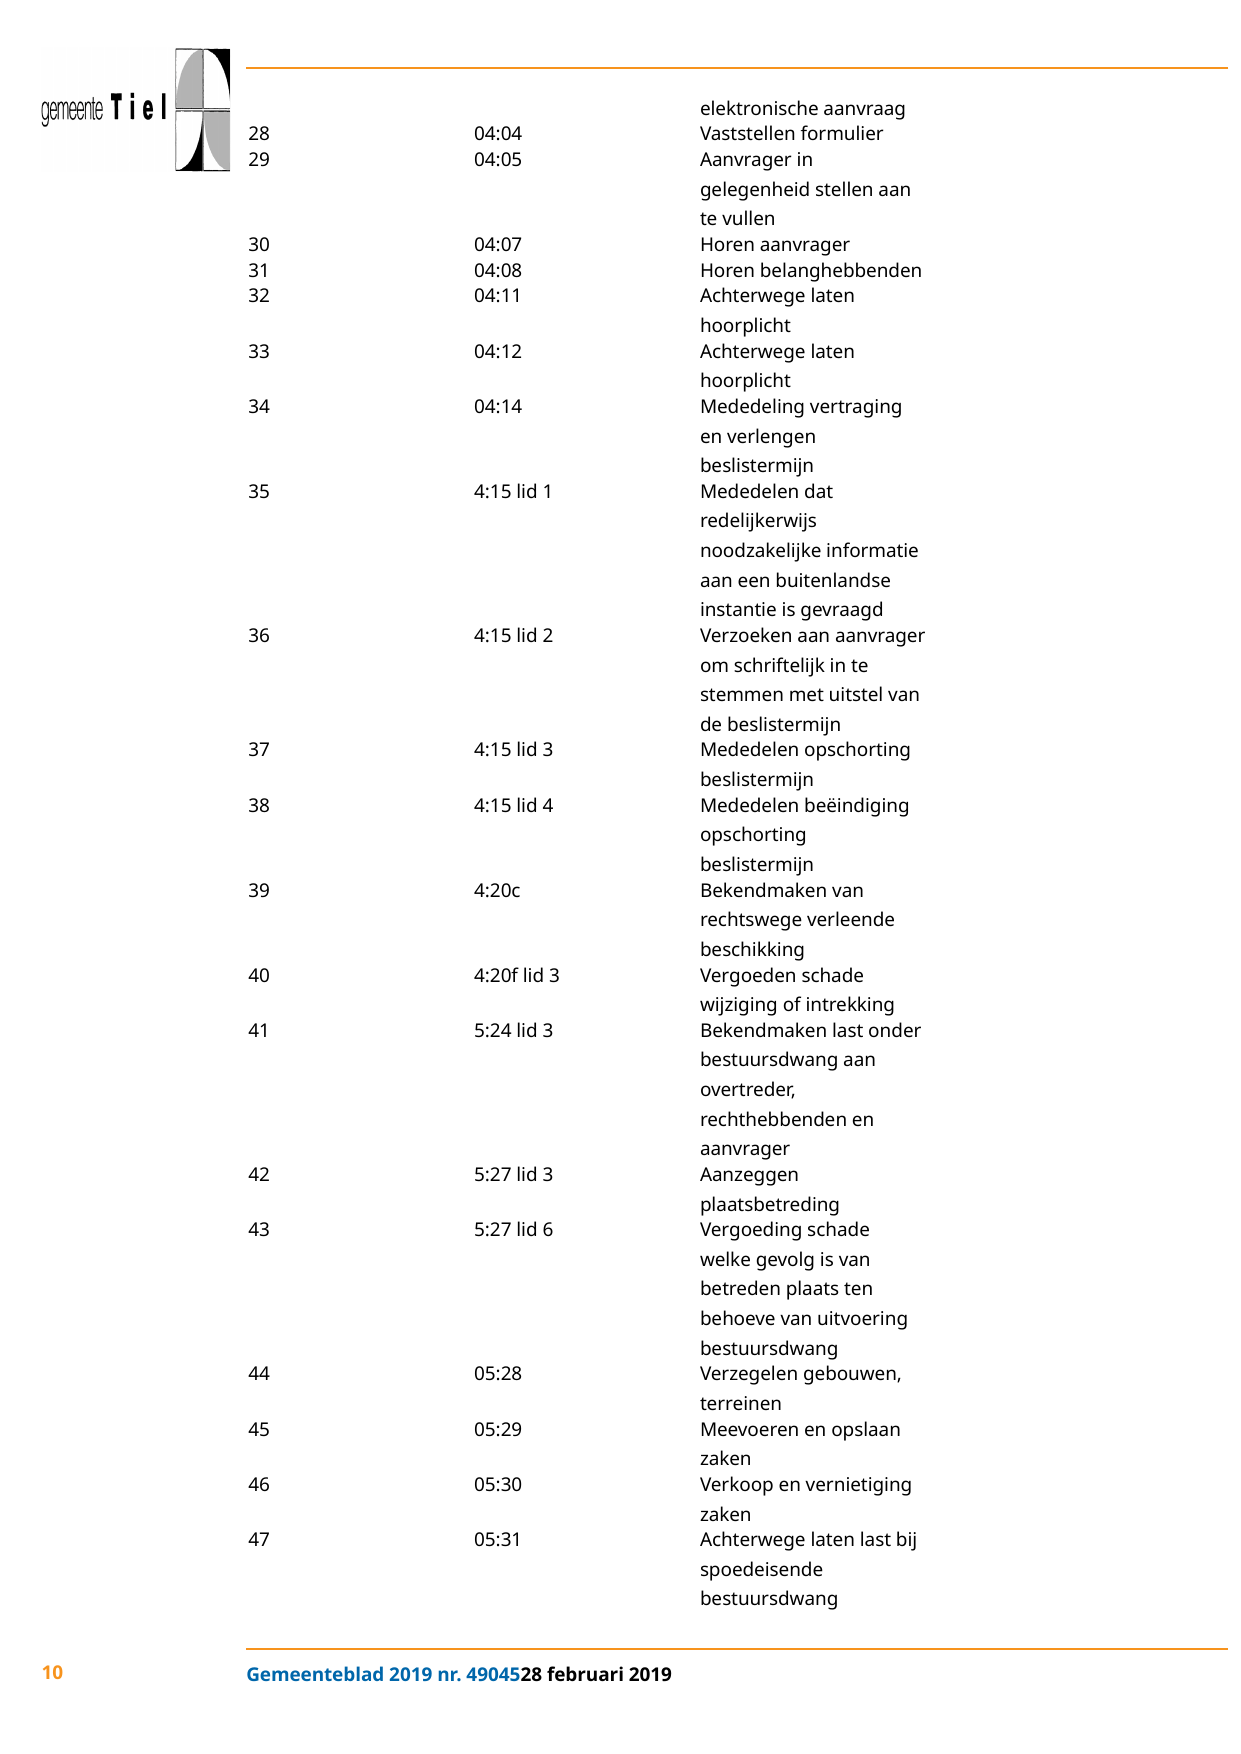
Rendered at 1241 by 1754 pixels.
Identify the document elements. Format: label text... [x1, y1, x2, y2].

table_cell 30 [248, 231, 474, 257]
table_cell [926, 1471, 1152, 1526]
table_cell Horen belanghebbenden [700, 257, 926, 283]
table_cell 4:15 lid 1 [474, 478, 700, 622]
table_cell [926, 95, 1152, 121]
table_cell [926, 1361, 1152, 1416]
table_cell 4:15 lid 2 [474, 622, 700, 737]
table_cell Vaststellen formulier [700, 121, 926, 146]
table_cell Verkoop en vernietiging zaken [700, 1471, 926, 1526]
table_cell [474, 95, 700, 121]
table_cell Bekendmaken last onder bestuursdwang aan overtreder, rechthebbenden en aanvrager [700, 1017, 926, 1161]
table_cell Mededelen opschorting beslistermijn [700, 737, 926, 792]
table_cell Aanzeggen plaatsbetreding [700, 1161, 926, 1216]
table_cell 31 [248, 257, 474, 283]
table_cell Meevoeren en opslaan zaken [700, 1416, 926, 1471]
table_cell Mededelen beëindiging opschorting beslistermijn [700, 792, 926, 877]
table_cell [926, 393, 1152, 478]
table_cell 5:27 lid 6 [474, 1216, 700, 1361]
table_cell 38 [248, 792, 474, 877]
table_cell 04:12 [474, 338, 700, 393]
table_cell Achterwege laten hoorplicht [700, 338, 926, 393]
table_cell Vergoeding schade welke gevolg is van betreden plaats ten behoeve van uitvoering bestuursdwang [700, 1216, 926, 1361]
table_cell 05:28 [474, 1361, 700, 1416]
table_cell 44 [248, 1361, 474, 1416]
table_cell 05:29 [474, 1416, 700, 1471]
table_cell 28 [248, 121, 474, 146]
table_cell [926, 283, 1152, 338]
table_cell 43 [248, 1216, 474, 1361]
table_cell 46 [248, 1471, 474, 1526]
table_cell 5:24 lid 3 [474, 1017, 700, 1161]
table_cell [926, 1017, 1152, 1161]
table_cell Mededeling vertraging en verlengen beslistermijn [700, 393, 926, 478]
table_cell Achterwege laten last bij spoedeisende bestuursdwang [700, 1526, 926, 1611]
table_cell [926, 737, 1152, 792]
table_cell 41 [248, 1017, 474, 1161]
table_cell 04:04 [474, 121, 700, 146]
table_cell [926, 1526, 1152, 1611]
table_cell 40 [248, 962, 474, 1017]
table_cell 35 [248, 478, 474, 622]
table_cell 39 [248, 877, 474, 962]
table_cell 33 [248, 338, 474, 393]
table_cell Horen aanvrager [700, 231, 926, 257]
table_cell 4:15 lid 4 [474, 792, 700, 877]
table_cell 37 [248, 737, 474, 792]
table_cell 04:14 [474, 393, 700, 478]
table_cell 29 [248, 146, 474, 231]
table_cell elektronische aanvraag [700, 95, 926, 121]
table_cell 4:20f lid 3 [474, 962, 700, 1017]
table_cell 05:30 [474, 1471, 700, 1526]
table_cell 47 [248, 1526, 474, 1611]
table_cell [926, 1416, 1152, 1471]
table_cell 45 [248, 1416, 474, 1471]
table_cell [926, 1161, 1152, 1216]
table_cell Aanvrager in gelegenheid stellen aan te vullen [700, 146, 926, 231]
table_cell [926, 338, 1152, 393]
table_cell 05:31 [474, 1526, 700, 1611]
table_cell Verzoeken aan aanvrager om schriftelijk in te stemmen met uitstel van de beslistermijn [700, 622, 926, 737]
table_cell [926, 877, 1152, 962]
table_cell Verzegelen gebouwen, terreinen [700, 1361, 926, 1416]
table_cell [926, 121, 1152, 146]
table_cell [926, 622, 1152, 737]
table_cell [926, 478, 1152, 622]
table_cell 04:11 [474, 283, 700, 338]
table_cell [926, 257, 1152, 283]
table_cell 4:20c [474, 877, 700, 962]
table_cell [926, 962, 1152, 1017]
table_cell [248, 95, 474, 121]
table_cell 36 [248, 622, 474, 737]
table_cell 04:07 [474, 231, 700, 257]
picture [41, 47, 231, 172]
table_cell Mededelen dat redelijkerwijs noodzakelijke informatie aan een buitenlandse instantie is gevraagd [700, 478, 926, 622]
table_cell [926, 792, 1152, 877]
table_cell 32 [248, 283, 474, 338]
table_cell 34 [248, 393, 474, 478]
table_cell [926, 1216, 1152, 1361]
table_cell 04:05 [474, 146, 700, 231]
table_cell Bekendmaken van rechtswege verleende beschikking [700, 877, 926, 962]
table_cell Achterwege laten hoorplicht [700, 283, 926, 338]
table_cell [926, 231, 1152, 257]
table_cell 04:08 [474, 257, 700, 283]
table_cell 4:15 lid 3 [474, 737, 700, 792]
table_cell 5:27 lid 3 [474, 1161, 700, 1216]
table_cell Vergoeden schade wijziging of intrekking [700, 962, 926, 1017]
table_cell 42 [248, 1161, 474, 1216]
table_cell [926, 146, 1152, 231]
